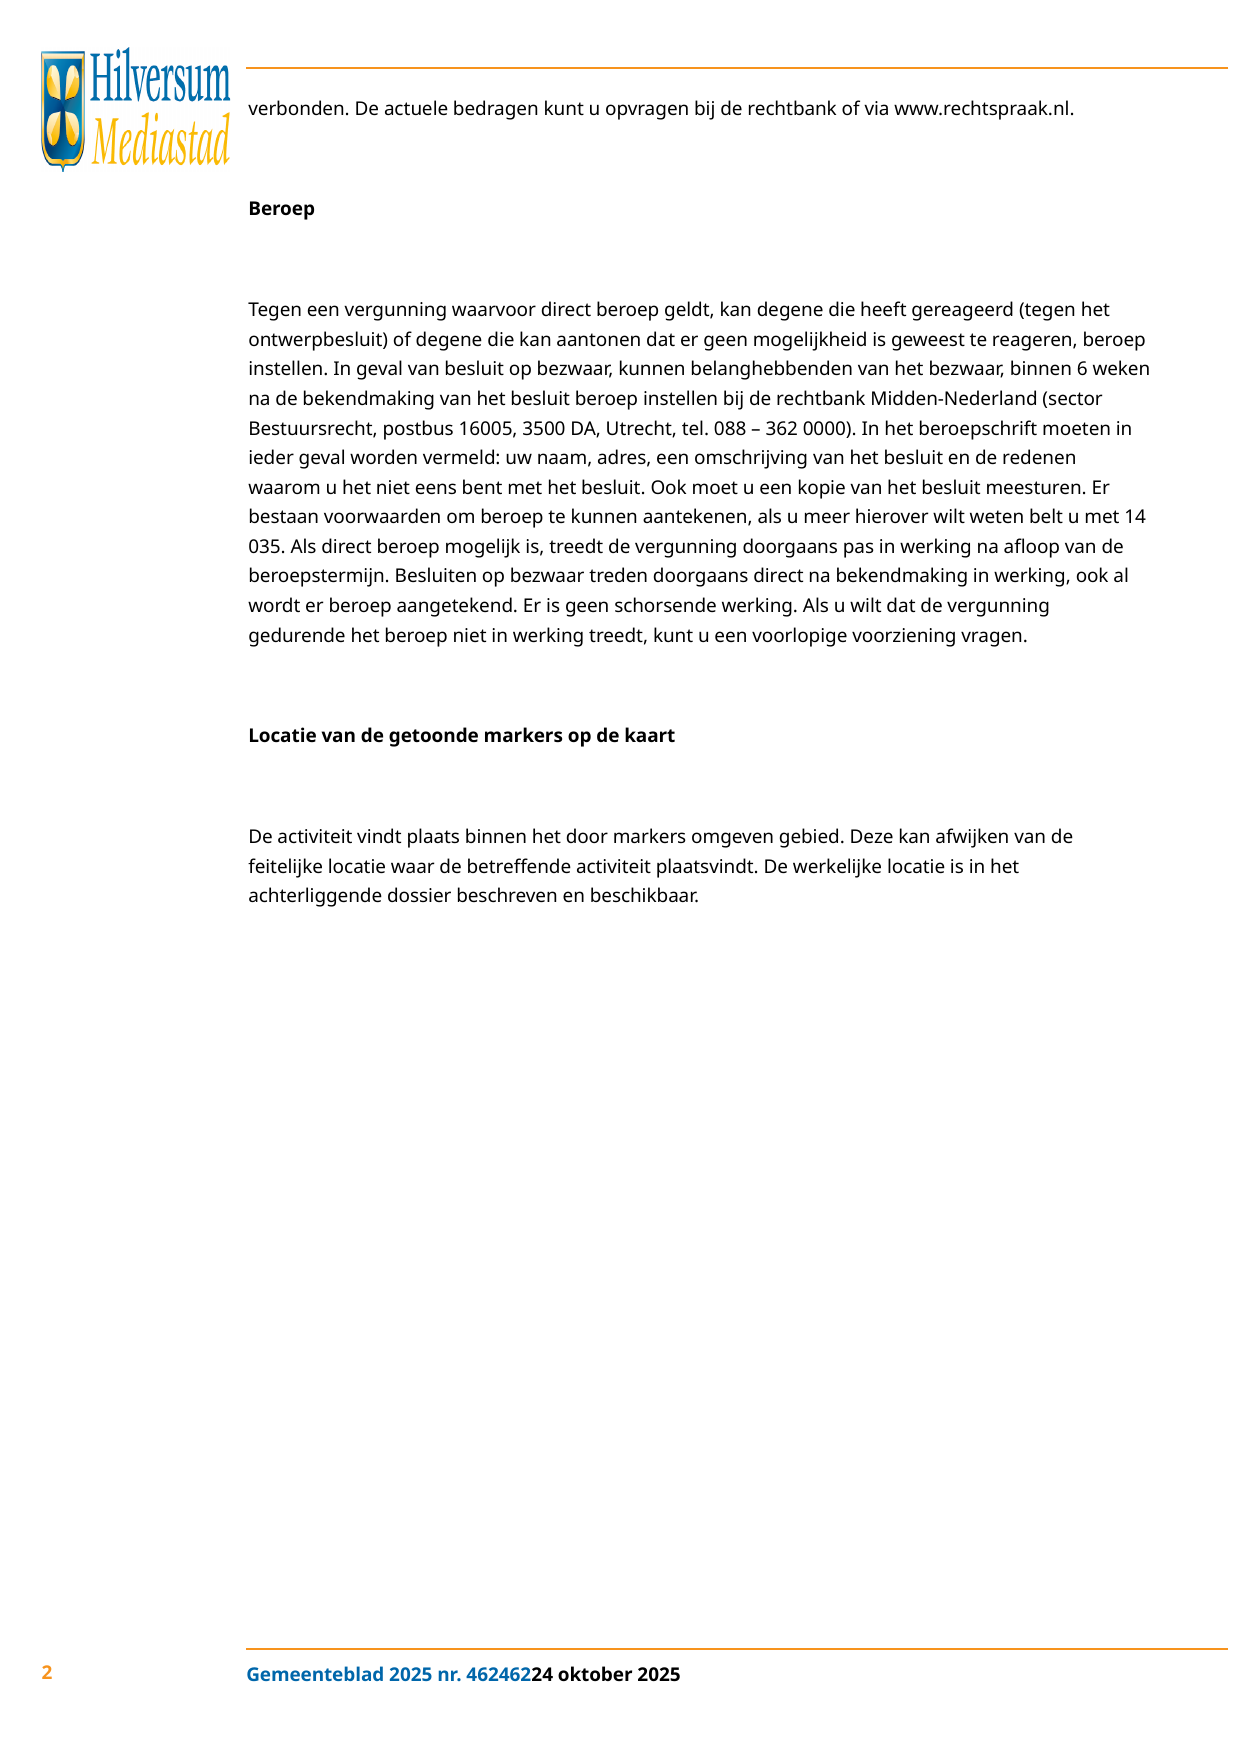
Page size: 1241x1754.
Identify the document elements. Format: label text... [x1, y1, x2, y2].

text Locatie van de getoonde markers op de kaart [248, 723, 1152, 748]
text verbonden. De actuele bedragen kunt u opvragen bij de rechtbank of via www.rechtspraak.nl. [248, 95, 1152, 121]
text Beroep [248, 196, 1152, 221]
picture [41, 47, 231, 172]
text De activiteit vindt plaats binnen het door markers omgeven gebied. Deze kan afwijken van de feitelijke locatie waar de betreffende activiteit plaatsvindt. De werkelijke locatie is in het achterliggende dossier beschreven en beschikbaar. [248, 823, 1152, 908]
text Tegen een vergunning waarvoor direct beroep geldt, kan degene die heeft gereageerd (tegen het ontwerpbesluit) of degene die kan aantonen dat er geen mogelijkheid is geweest te reageren, beroep instellen. In geval van besluit op bezwaar, kunnen belanghebbenden van het bezwaar, binnen 6 weken na de bekendmaking van het besluit beroep instellen bij de rechtbank Midden-Nederland (sector Bestuursrecht, postbus 16005, 3500 DA, Utrecht, tel. 088 – 362 0000). In het beroepschrift moeten in ieder geval worden vermeld: uw naam, adres, een omschrijving van het besluit en de redenen waarom u het niet eens bent met het besluit. Ook moet u een kopie van het besluit meesturen. Er bestaan voorwaarden om beroep te kunnen aantekenen, als u meer hierover wilt weten belt u met 14 035. Als direct beroep mogelijk is, treedt de vergunning doorgaans pas in werking na afloop van de beroepstermijn. Besluiten op bezwaar treden doorgaans direct na bekendmaking in werking, ook al wordt er beroep aangetekend. Er is geen schorsende werking. Als u wilt dat de vergunning gedurende het beroep niet in werking treedt, kunt u een voorlopige voorziening vragen. [248, 296, 1152, 648]
